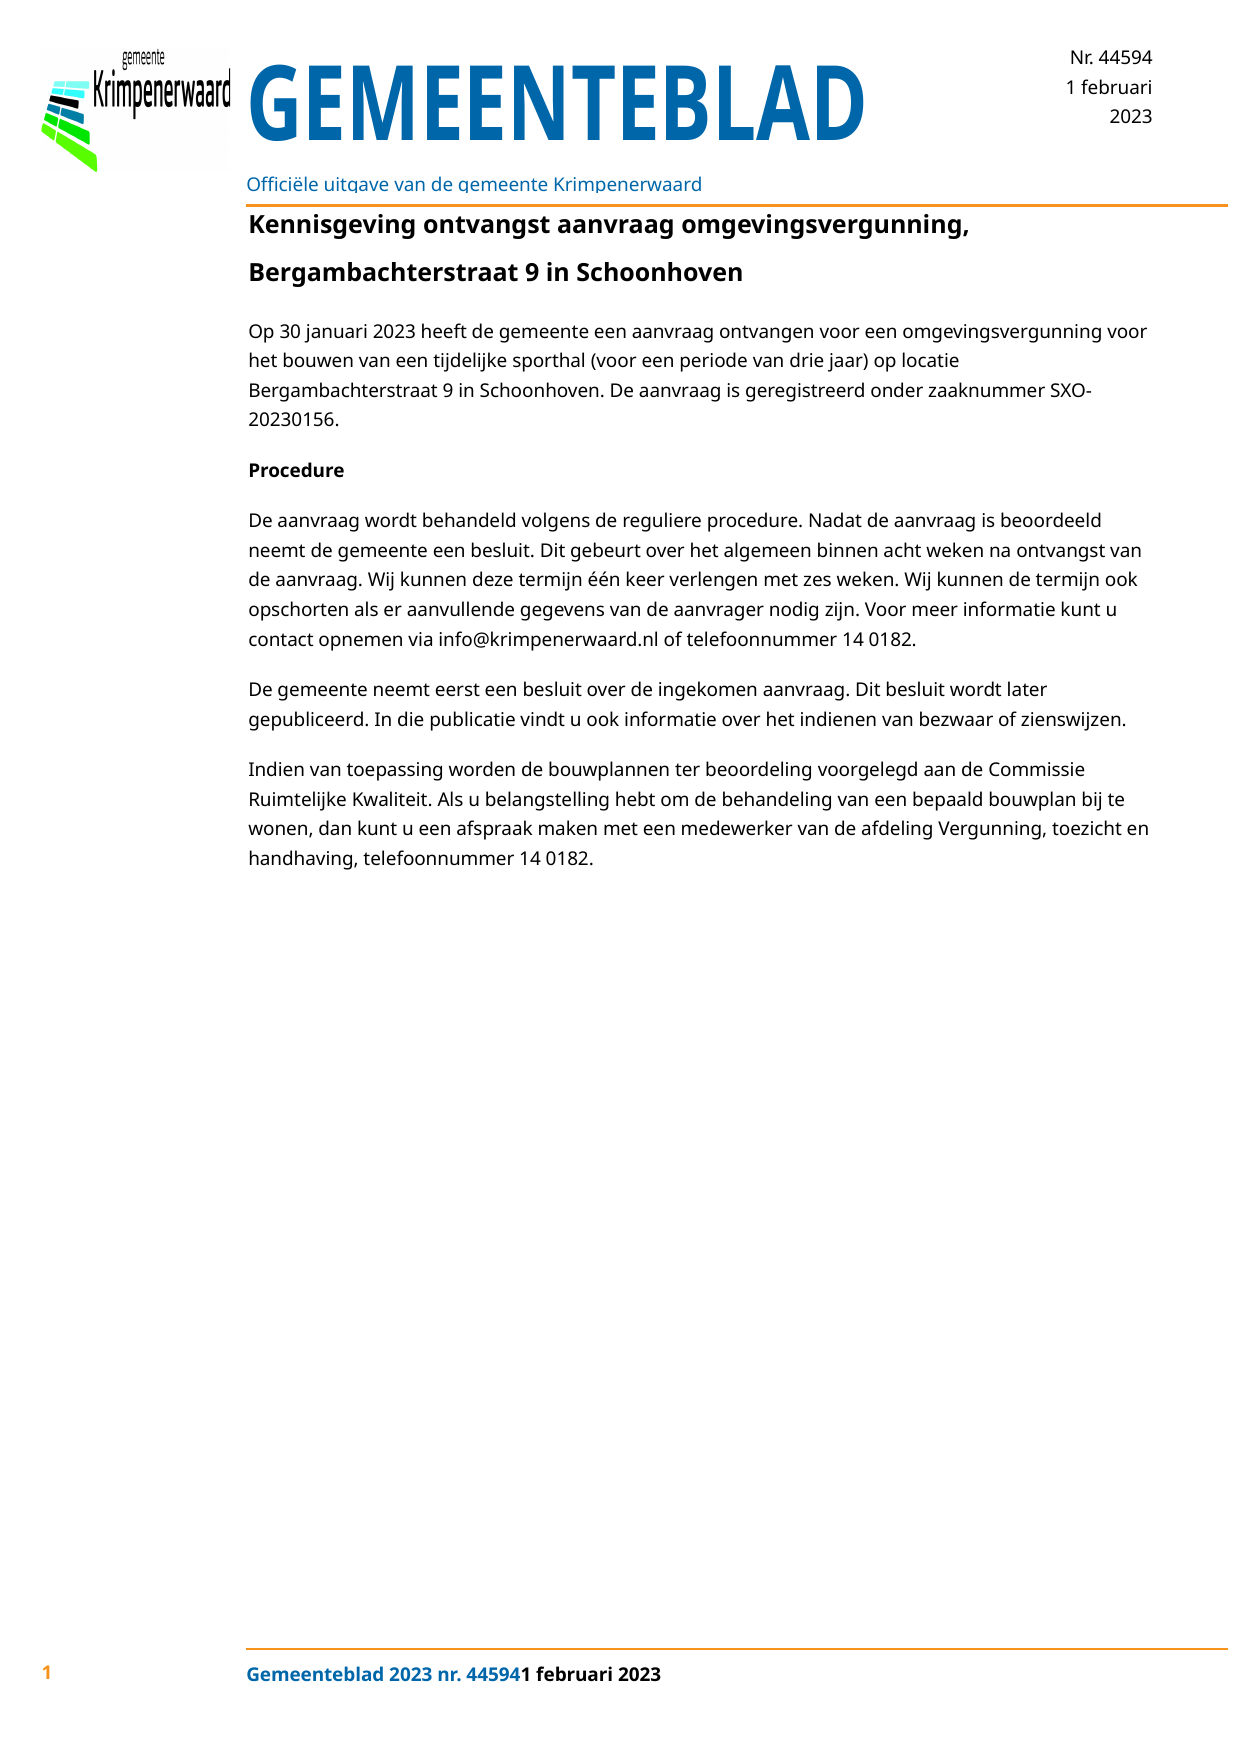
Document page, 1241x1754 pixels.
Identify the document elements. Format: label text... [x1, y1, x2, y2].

text De gemeente neemt eerst een besluit over de ingekomen aanvraag. Dit besluit wordt later gepubliceerd. In die publicatie vindt u ook informatie over het indienen van bezwaar of zienswijzen. [248, 676, 1152, 732]
picture [41, 47, 231, 172]
text Op 30 januari 2023 heeft de gemeente een aanvraag ontvangen voor een omgevingsvergunning voor het bouwen van een tijdelijke sporthal (voor een periode van drie jaar) op locatie Bergambachterstraat 9 in Schoonhoven. De aanvraag is geregistreerd onder zaaknummer SXO-20230156. [248, 318, 1152, 432]
text Indien van toepassing worden de bouwplannen ter beoordeling voorgelegd aan de Commissie Ruimtelijke Kwaliteit. Als u belangstelling hebt om de behandeling van een bepaald bouwplan bij te wonen, dan kunt u een afspraak maken met een medewerker van de afdeling Vergunning, toezicht en handhaving, telefoonnummer 14 0182. [248, 756, 1152, 871]
text Procedure [248, 457, 1152, 483]
text Kennisgeving ontvangst aanvraag omgevingsvergunning, Bergambachterstraat 9 in Schoonhoven [248, 207, 1152, 288]
text De aanvraag wordt behandeld volgens de reguliere procedure. Nadat de aanvraag is beoordeeld neemt de gemeente een besluit. Dit gebeurt over het algemeen binnen acht weken na ontvangst van de aanvraag. Wij kunnen deze termijn één keer verlengen met zes weken. Wij kunnen de termijn ook opschorten als er aanvullende gegevens van de aanvrager nodig zijn. Voor meer informatie kunt u contact opnemen via info@krimpenerwaard.nl of telefoonnummer 14 0182. [248, 507, 1152, 652]
